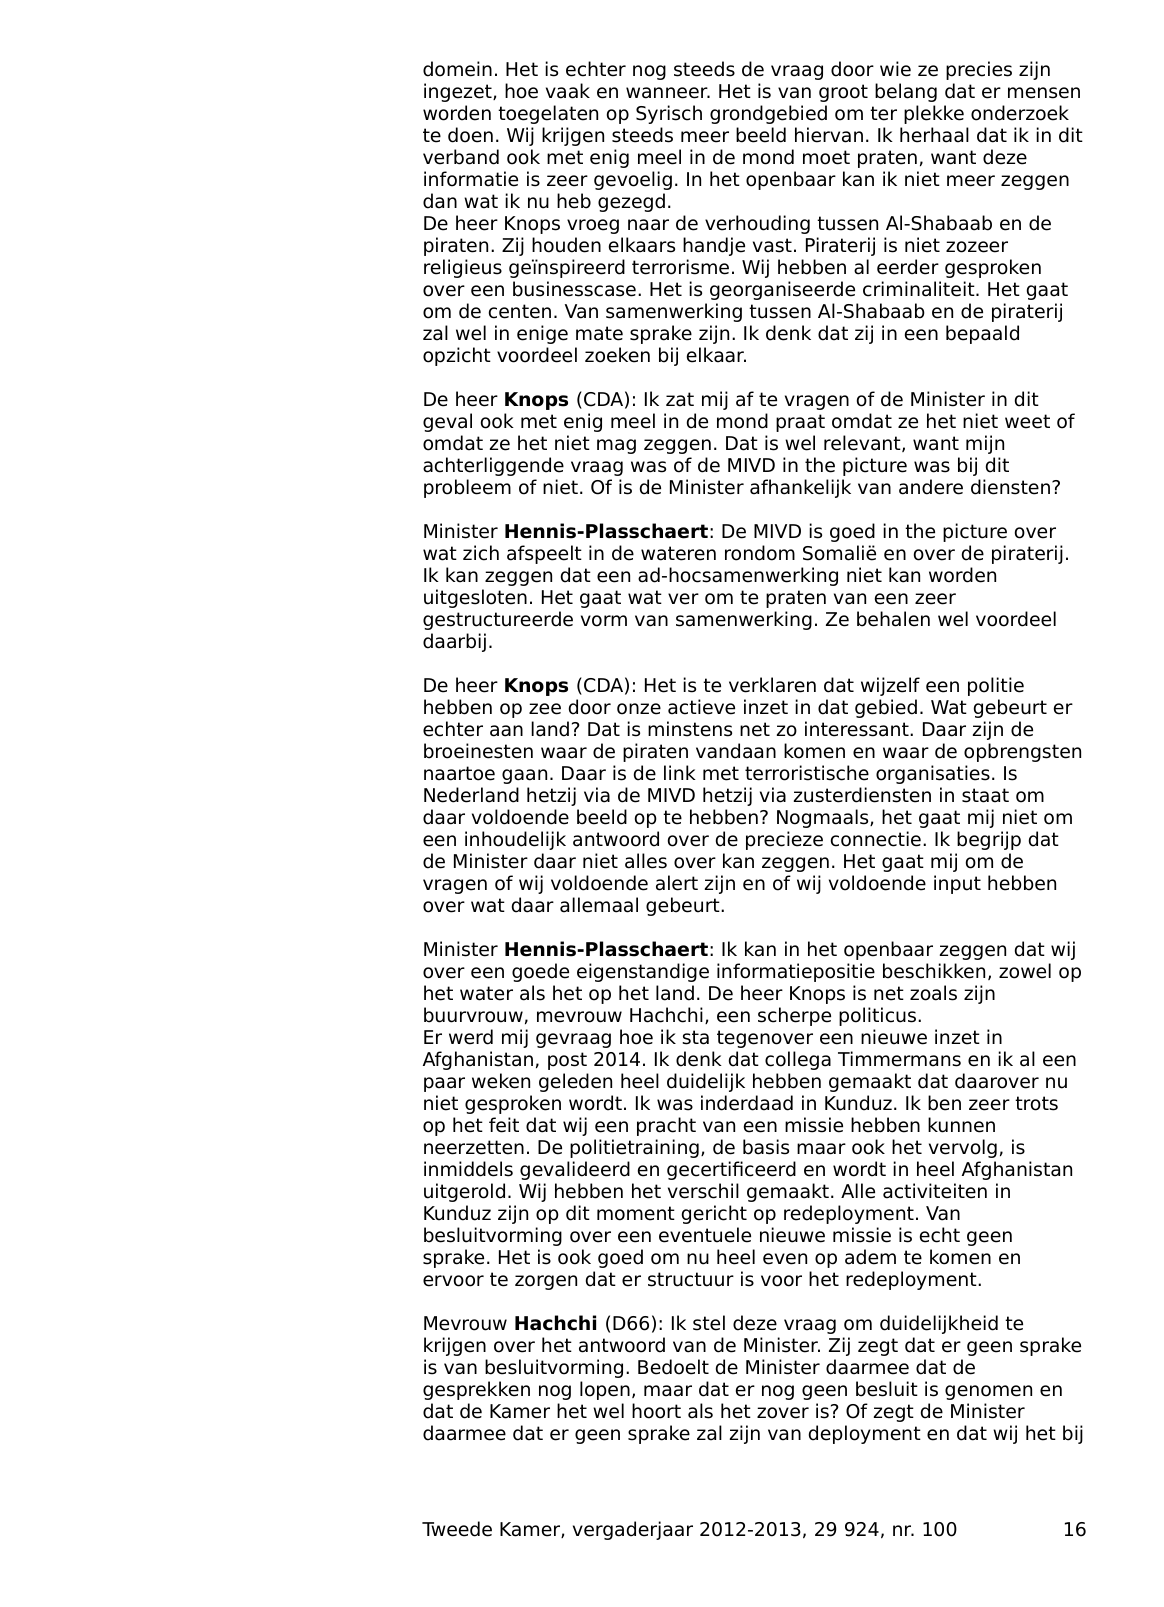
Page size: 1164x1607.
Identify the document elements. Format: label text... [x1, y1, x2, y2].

text Minister Hennis-Plasschaert: Ik kan in het openbaar zeggen dat wij over een goede eigenstandige informatiepositie beschikken, zowel op het water als het op het land. De heer Knops is net zoals zijn buurvrouw, mevrouw Hachchi, een scherpe politicus. [422, 939, 1087, 1027]
text Mevrouw Hachchi (D66): Ik stel deze vraag om duidelijkheid te krijgen over het antwoord van de Minister. Zij zegt dat er geen sprake is van besluitvorming. Bedoelt de Minister daarmee dat de gesprekken nog lopen, maar dat er nog geen besluit is genomen en dat de Kamer het wel hoort als het zover is? Of zegt de Minister daarmee dat er geen sprake zal zijn van deployment en dat wij het bij [422, 1313, 1087, 1445]
text De heer Knops vroeg naar de verhouding tussen Al-Shabaab en de piraten. Zij houden elkaars handje vast. Piraterij is niet zozeer religieus geïnspireerd terrorisme. Wij hebben al eerder gesproken over een businesscase. Het is georganiseerde criminaliteit. Het gaat om de centen. Van samenwerking tussen Al-Shabaab en de piraterij zal wel in enige mate sprake zijn. Ik denk dat zij in een bepaald opzicht voordeel zoeken bij elkaar. [422, 213, 1087, 367]
text Er werd mij gevraag hoe ik sta tegenover een nieuwe inzet in Afghanistan, post 2014. Ik denk dat collega Timmermans en ik al een paar weken geleden heel duidelijk hebben gemaakt dat daarover nu niet gesproken wordt. Ik was inderdaad in Kunduz. Ik ben zeer trots op het feit dat wij een pracht van een missie hebben kunnen neerzetten. De politietraining, de basis maar ook het vervolg, is inmiddels gevalideerd en gecertificeerd en wordt in heel Afghanistan uitgerold. Wij hebben het verschil gemaakt. Alle activiteiten in Kunduz zijn op dit moment gericht op redeployment. Van besluitvorming over een eventuele nieuwe missie is echt geen sprake. Het is ook goed om nu heel even op adem te komen en ervoor te zorgen dat er structuur is voor het redeployment. [422, 1027, 1087, 1291]
text domein. Het is echter nog steeds de vraag door wie ze precies zijn ingezet, hoe vaak en wanneer. Het is van groot belang dat er mensen worden toegelaten op Syrisch grondgebied om ter plekke onderzoek te doen. Wij krijgen steeds meer beeld hiervan. Ik herhaal dat ik in dit verband ook met enig meel in de mond moet praten, want deze informatie is zeer gevoelig. In het openbaar kan ik niet meer zeggen dan wat ik nu heb gezegd. [422, 59, 1087, 213]
text De heer Knops (CDA): Ik zat mij af te vragen of de Minister in dit geval ook met enig meel in de mond praat omdat ze het niet weet of omdat ze het niet mag zeggen. Dat is wel relevant, want mijn achterliggende vraag was of de MIVD in the picture was bij dit probleem of niet. Of is de Minister afhankelijk van andere diensten? [422, 389, 1087, 499]
text Minister Hennis-Plasschaert: De MIVD is goed in the picture over wat zich afspeelt in de wateren rondom Somalië en over de piraterij. Ik kan zeggen dat een ad-hocsamenwerking niet kan worden uitgesloten. Het gaat wat ver om te praten van een zeer gestructureerde vorm van samenwerking. Ze behalen wel voordeel daarbij. [422, 521, 1087, 653]
text De heer Knops (CDA): Het is te verklaren dat wijzelf een politie hebben op zee door onze actieve inzet in dat gebied. Wat gebeurt er echter aan land? Dat is minstens net zo interessant. Daar zijn de broeinesten waar de piraten vandaan komen en waar de opbrengsten naartoe gaan. Daar is de link met terroristische organisaties. Is Nederland hetzij via de MIVD hetzij via zusterdiensten in staat om daar voldoende beeld op te hebben? Nogmaals, het gaat mij niet om een inhoudelijk antwoord over de precieze connectie. Ik begrijp dat de Minister daar niet alles over kan zeggen. Het gaat mij om de vragen of wij voldoende alert zijn en of wij voldoende input hebben over wat daar allemaal gebeurt. [422, 675, 1087, 917]
